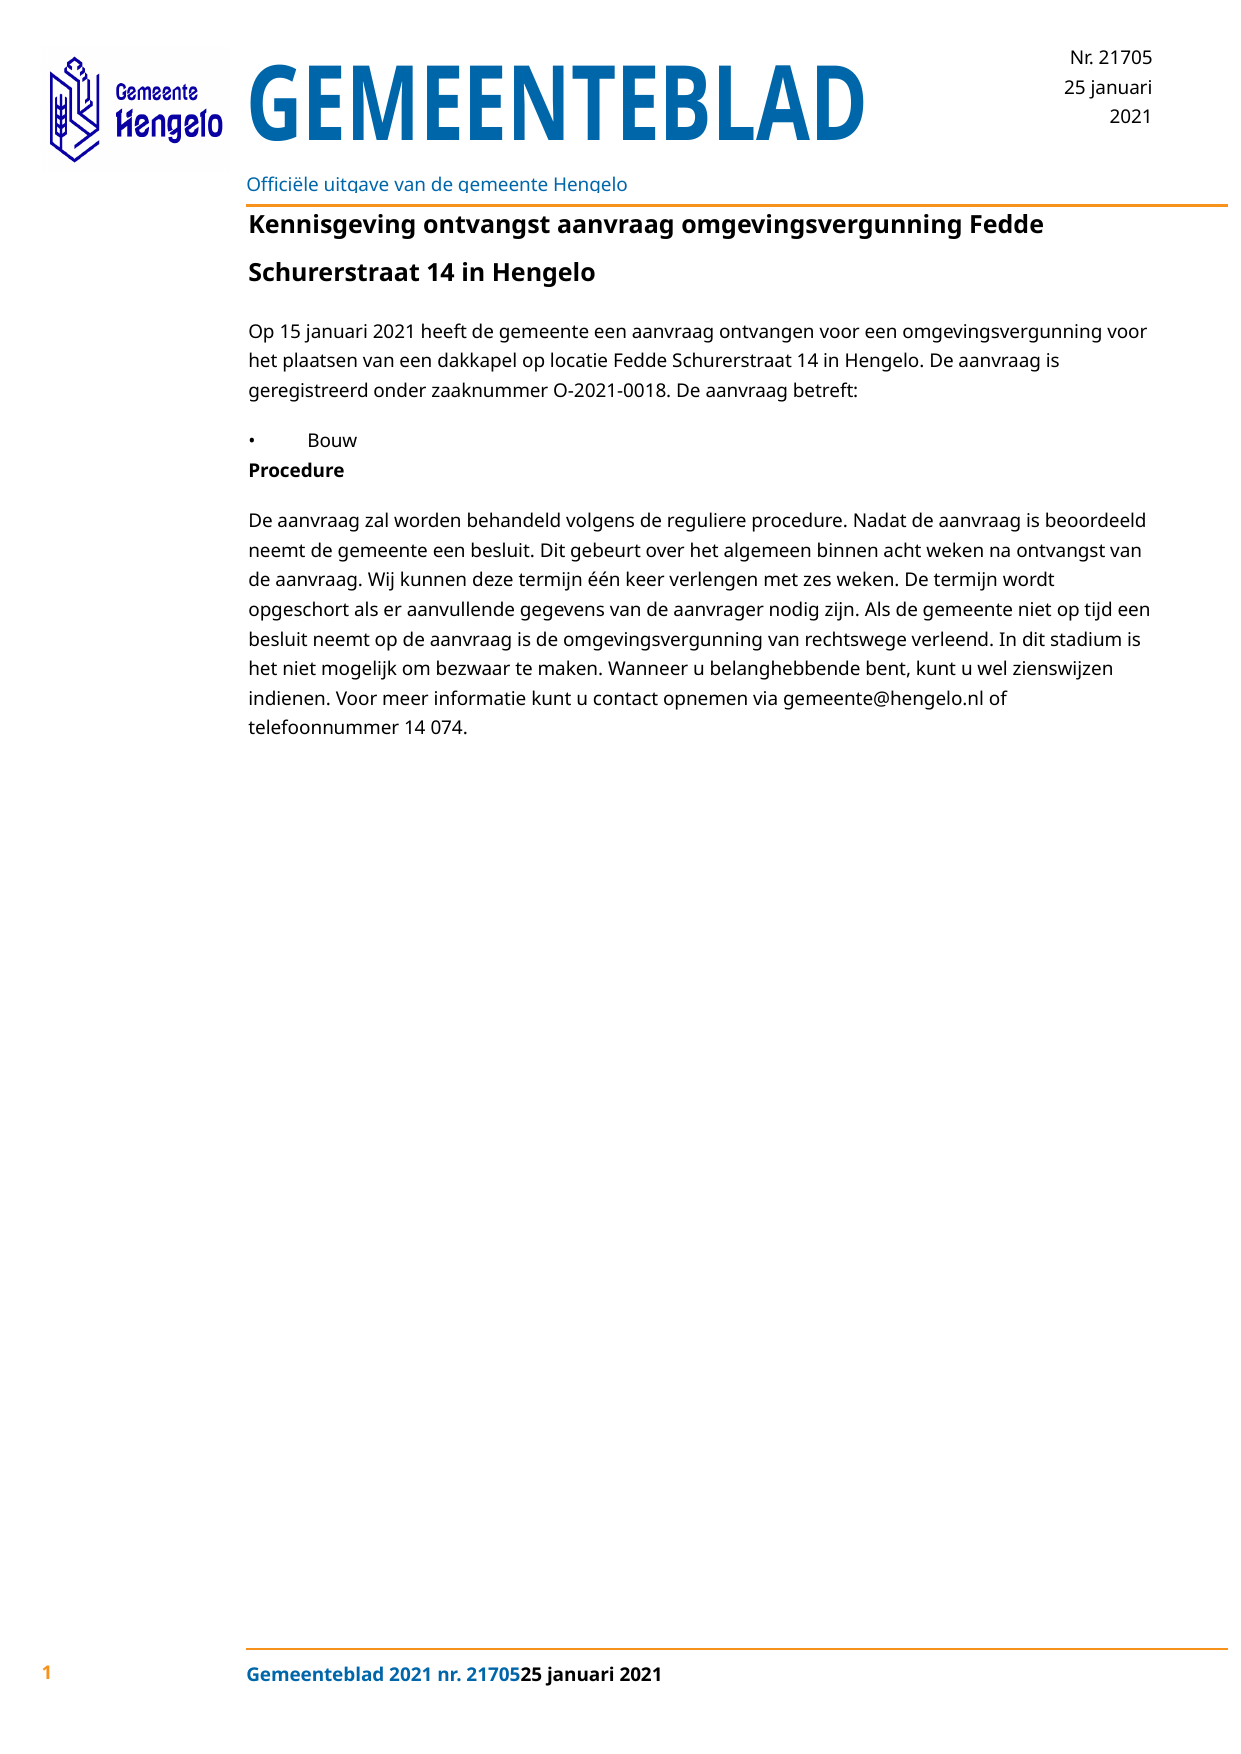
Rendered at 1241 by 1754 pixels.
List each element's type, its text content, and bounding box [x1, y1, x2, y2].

text Procedure [248, 457, 1152, 483]
text De aanvraag zal worden behandeld volgens de reguliere procedure. Nadat de aanvraag is beoordeeld neemt de gemeente een besluit. Dit gebeurt over het algemeen binnen acht weken na ontvangst van de aanvraag. Wij kunnen deze termijn één keer verlengen met zes weken. De termijn wordt opgeschort als er aanvullende gegevens van de aanvrager nodig zijn. Als de gemeente niet op tijd een besluit neemt op de aanvraag is de omgevingsvergunning van rechtswege verleend. In dit stadium is het niet mogelijk om bezwaar te maken. Wanneer u belanghebbende bent, kunt u wel zienswijzen indienen. Voor meer informatie kunt u contact opnemen via gemeente@hengelo.nl of telefoonnummer 14 074. [248, 507, 1152, 740]
picture [41, 47, 231, 172]
list Bouw [248, 427, 1152, 453]
text Op 15 januari 2021 heeft de gemeente een aanvraag ontvangen voor een omgevingsvergunning voor het plaatsen van een dakkapel op locatie Fedde Schurerstraat 14 in Hengelo. De aanvraag is geregistreerd onder zaaknummer O-2021-0018. De aanvraag betreft: [248, 318, 1152, 403]
text Kennisgeving ontvangst aanvraag omgevingsvergunning Fedde Schurerstraat 14 in Hengelo [248, 207, 1152, 288]
